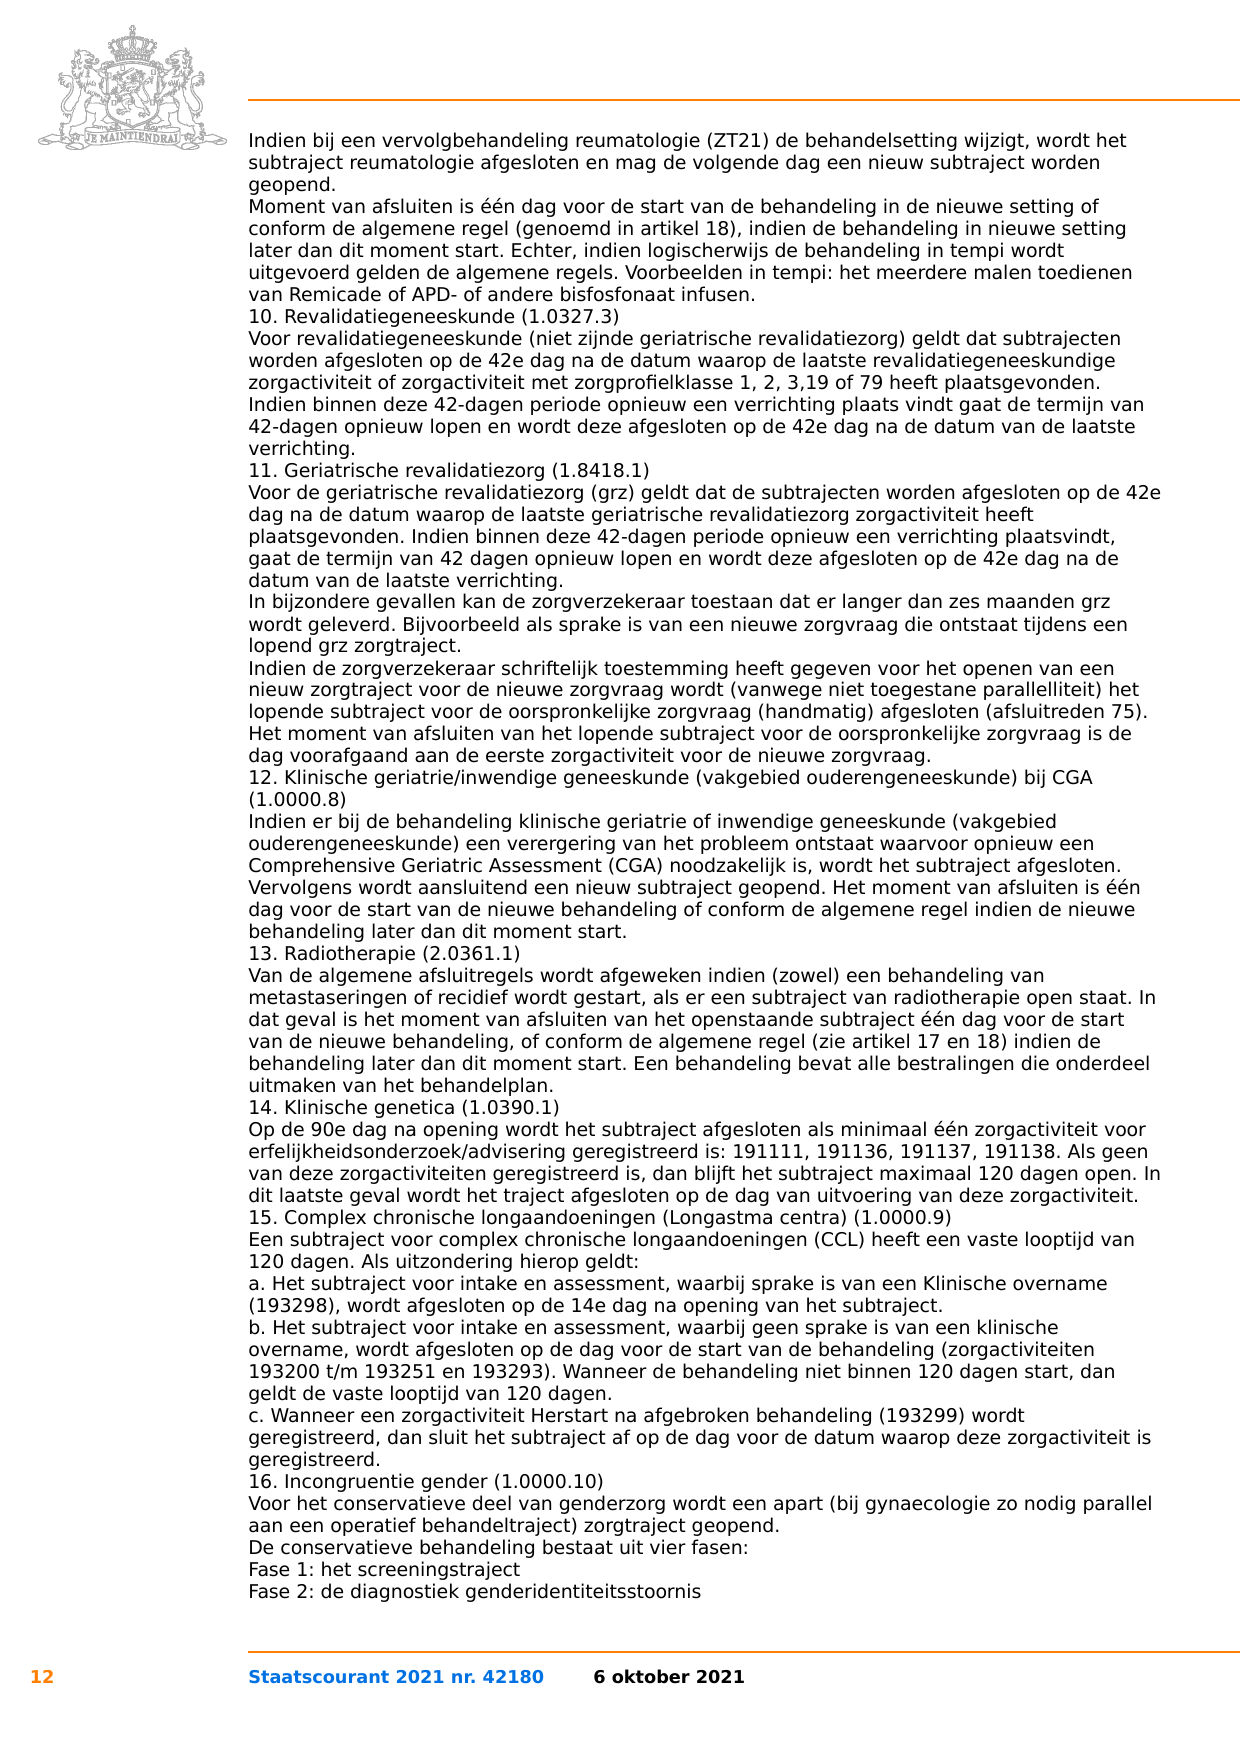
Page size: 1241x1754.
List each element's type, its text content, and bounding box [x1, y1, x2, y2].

text Indien bij een vervolgbehandeling reumatologie (ZT21) de behandelsetting wijzigt, wordt het subtraject reumatologie afgesloten en mag de volgende dag een nieuw subtraject worden geopend. [248, 130, 1163, 196]
text 10. Revalidatiegeneeskunde (1.0327.3) [248, 306, 1163, 328]
text 16. Incongruentie gender (1.0000.10) [248, 1471, 1163, 1493]
text 15. Complex chronische longaandoeningen (Longastma centra) (1.0000.9) [248, 1207, 1163, 1229]
text Indien de zorgverzekeraar schriftelijk toestemming heeft gegeven voor het openen van een nieuw zorgtraject voor de nieuwe zorgvraag wordt (vanwege niet toegestane parallelliteit) het lopende subtraject voor de oorspronkelijke zorgvraag (handmatig) afgesloten (afsluitreden 75). [248, 657, 1163, 723]
text Voor het conservatieve deel van genderzorg wordt een apart (bij gynaecologie zo nodig parallel aan een operatief behandeltraject) zorgtraject geopend. [248, 1493, 1163, 1537]
text Van de algemene afsluitregels wordt afgeweken indien (zowel) een behandeling van metastaseringen of recidief wordt gestart, als er een subtraject van radiotherapie open staat. In dat geval is het moment van afsluiten van het openstaande subtraject één dag voor de start van de nieuwe behandeling, of conform de algemene regel (zie artikel 17 en 18) indien de behandeling later dan dit moment start. Een behandeling bevat alle bestralingen die onderdeel uitmaken van het behandelplan. [248, 965, 1163, 1097]
text Moment van afsluiten is één dag voor de start van de behandeling in de nieuwe setting of conform de algemene regel (genoemd in artikel 18), indien de behandeling in nieuwe setting later dan dit moment start. Echter, indien logischerwijs de behandeling in tempi wordt uitgevoerd gelden de algemene regels. Voorbeelden in tempi: het meerdere malen toedienen van Remicade of APD- of andere bisfosfonaat infusen. [248, 196, 1163, 306]
text De conservatieve behandeling bestaat uit vier fasen: [248, 1537, 1163, 1558]
text 14. Klinische genetica (1.0390.1) [248, 1097, 1163, 1119]
text Een subtraject voor complex chronische longaandoeningen (CCL) heeft een vaste looptijd van 120 dagen. Als uitzondering hierop geldt: [248, 1229, 1163, 1273]
picture [38, 25, 227, 150]
text 13. Radiotherapie (2.0361.1) [248, 943, 1163, 965]
text Het moment van afsluiten van het lopende subtraject voor de oorspronkelijke zorgvraag is de dag voorafgaand aan de eerste zorgactiviteit voor de nieuwe zorgvraag. [248, 723, 1163, 767]
text 11. Geriatrische revalidatiezorg (1.8418.1) [248, 459, 1163, 482]
text Voor de geriatrische revalidatiezorg (grz) geldt dat de subtrajecten worden afgesloten op de 42e dag na de datum waarop de laatste geriatrische revalidatiezorg zorgactiviteit heeft plaatsgevonden. Indien binnen deze 42-dagen periode opnieuw een verrichting plaatsvindt, gaat de termijn van 42 dagen opnieuw lopen en wordt deze afgesloten op de 42e dag na de datum van de laatste verrichting. [248, 482, 1163, 591]
text Fase 1: het screeningstraject [248, 1558, 1163, 1581]
text Op de 90e dag na opening wordt het subtraject afgesloten als minimaal één zorgactiviteit voor erfelijkheidsonderzoek/advisering geregistreerd is: 191111, 191136, 191137, 191138. Als geen van deze zorgactiviteiten geregistreerd is, dan blijft het subtraject maximaal 120 dagen open. In dit laatste geval wordt het traject afgesloten op de dag van uitvoering van deze zorgactiviteit. [248, 1119, 1163, 1207]
text c. Wanneer een zorgactiviteit Herstart na afgebroken behandeling (193299) wordt geregistreerd, dan sluit het subtraject af op de dag voor de datum waarop deze zorgactiviteit is geregistreerd. [248, 1405, 1163, 1471]
text Indien er bij de behandeling klinische geriatrie of inwendige geneeskunde (vakgebied ouderengeneeskunde) een verergering van het probleem ontstaat waarvoor opnieuw een Comprehensive Geriatric Assessment (CGA) noodzakelijk is, wordt het subtraject afgesloten. Vervolgens wordt aansluitend een nieuw subtraject geopend. Het moment van afsluiten is één dag voor de start van de nieuwe behandeling of conform de algemene regel indien de nieuwe behandeling later dan dit moment start. [248, 811, 1163, 943]
text Fase 2: de diagnostiek genderidentiteitsstoornis [248, 1581, 1163, 1602]
text In bijzondere gevallen kan de zorgverzekeraar toestaan dat er langer dan zes maanden grz wordt geleverd. Bijvoorbeeld als sprake is van een nieuwe zorgvraag die ontstaat tijdens een lopend grz zorgtraject. [248, 591, 1163, 657]
text Voor revalidatiegeneeskunde (niet zijnde geriatrische revalidatiezorg) geldt dat subtrajecten worden afgesloten op de 42e dag na de datum waarop de laatste revalidatiegeneeskundige zorgactiviteit of zorgactiviteit met zorgprofielklasse 1, 2, 3,19 of 79 heeft plaatsgevonden. Indien binnen deze 42-dagen periode opnieuw een verrichting plaats vindt gaat de termijn van 42-dagen opnieuw lopen en wordt deze afgesloten op de 42e dag na de datum van de laatste verrichting. [248, 328, 1163, 459]
text a. Het subtraject voor intake en assessment, waarbij sprake is van een Klinische overname (193298), wordt afgesloten op de 14e dag na opening van het subtraject. [248, 1273, 1163, 1317]
text b. Het subtraject voor intake en assessment, waarbij geen sprake is van een klinische overname, wordt afgesloten op de dag voor de start van de behandeling (zorgactiviteiten 193200 t/m 193251 en 193293). Wanneer de behandeling niet binnen 120 dagen start, dan geldt de vaste looptijd van 120 dagen. [248, 1317, 1163, 1405]
text 12. Klinische geriatrie/inwendige geneeskunde (vakgebied ouderengeneeskunde) bij CGA (1.0000.8) [248, 767, 1163, 811]
